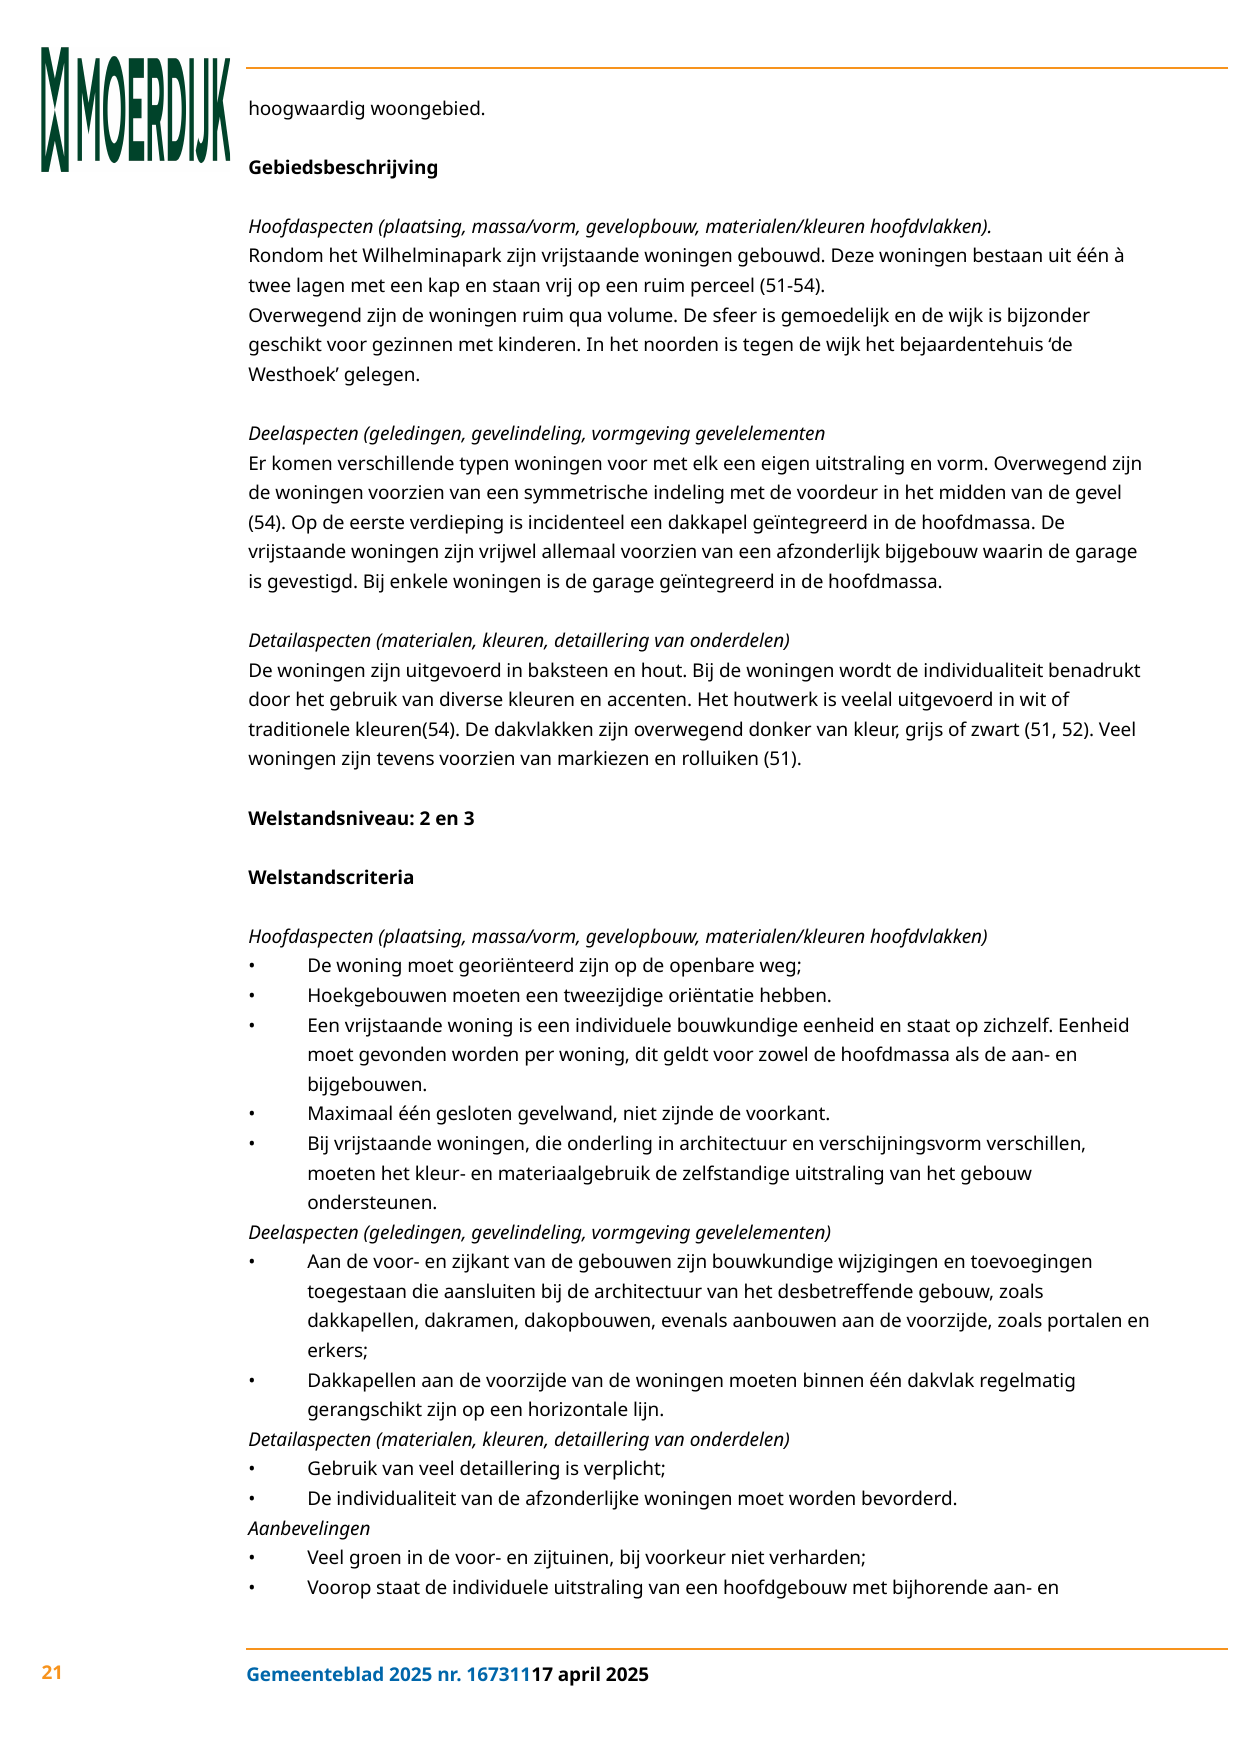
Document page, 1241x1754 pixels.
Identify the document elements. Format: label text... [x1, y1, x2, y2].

text Gebiedsbeschrijving [248, 154, 1152, 180]
text Deelaspecten (geledingen, gevelindeling, vormgeving gevelelementen) [248, 1219, 1152, 1245]
list Voorop staat de individuele uitstraling van een hoofdgebouw met bijhorende aan- en [248, 1574, 1152, 1600]
list Veel groen in de voor- en zijtuinen, bij voorkeur niet verharden; [248, 1544, 1152, 1570]
list Maximaal één gesloten gevelwand, niet zijnde de voorkant. [248, 1101, 1152, 1126]
list Aan de voor- en zijkant van de gebouwen zijn bouwkundige wijzigingen en toevoegingen toegestaan die aansluiten bij de architectuur van het desbetreffende gebouw, zoals dakkapellen, dakramen, dakopbouwen, evenals aanbouwen aan de voorzijde, zoals portalen en erkers; [248, 1248, 1152, 1363]
text Er komen verschillende typen woningen voor met elk een eigen uitstraling en vorm. Overwegend zijn de woningen voorzien van een symmetrische indeling met de voordeur in het midden van de gevel (54). Op de eerste verdieping is incidenteel een dakkapel geïntegreerd in de hoofdmassa. De vrijstaande woningen zijn vrijwel allemaal voorzien van een afzonderlijk bijgebouw waarin de garage is gevestigd. Bij enkele woningen is de garage geïntegreerd in de hoofdmassa. [248, 450, 1152, 594]
list Bij vrijstaande woningen, die onderling in architectuur en verschijningsvorm verschillen, moeten het kleur- en materiaalgebruik de zelfstandige uitstraling van het gebouw ondersteunen. [248, 1130, 1152, 1215]
text Rondom het Wilhelminapark zijn vrijstaande woningen gebouwd. Deze woningen bestaan uit één à twee lagen met een kap en staan vrij op een ruim perceel (51-54). [248, 243, 1152, 298]
text Detailaspecten (materialen, kleuren, detaillering van onderdelen) [248, 1426, 1152, 1452]
text hoogwaardig woongebied. [248, 95, 1152, 121]
list Een vrijstaande woning is een individuele bouwkundige eenheid en staat op zichzelf. Eenheid moet gevonden worden per woning, dit geldt voor zowel de hoofdmassa als de aan- en bijgebouwen. [248, 1012, 1152, 1097]
text Overwegend zijn de woningen ruim qua volume. De sfeer is gemoedelijk en de wijk is bijzonder geschikt voor gezinnen met kinderen. In het noorden is tegen de wijk het bejaardentehuis ‘de Westhoek’ gelegen. [248, 302, 1152, 387]
text Hoofdaspecten (plaatsing, massa/vorm, gevelopbouw, materialen/kleuren hoofdvlakken) [248, 923, 1152, 949]
list De woning moet georiënteerd zijn op de openbare weg; [248, 953, 1152, 978]
picture [41, 47, 231, 172]
list De individualiteit van de afzonderlijke woningen moet worden bevorderd. [248, 1485, 1152, 1511]
text Welstandsniveau: 2 en 3 [248, 805, 1152, 831]
text Deelaspecten (geledingen, gevelindeling, vormgeving gevelelementen [248, 420, 1152, 446]
list Gebruik van veel detaillering is verplicht; [248, 1456, 1152, 1481]
list Dakkapellen aan de voorzijde van de woningen moeten binnen één dakvlak regelmatig gerangschikt zijn op een horizontale lijn. [248, 1367, 1152, 1422]
text Detailaspecten (materialen, kleuren, detaillering van onderdelen) [248, 627, 1152, 653]
text Welstandscriteria [248, 864, 1152, 890]
list Hoekgebouwen moeten een tweezijdige oriëntatie hebben. [248, 982, 1152, 1008]
text Hoofdaspecten (plaatsing, massa/vorm, gevelopbouw, materialen/kleuren hoofdvlakken). [248, 213, 1152, 239]
text De woningen zijn uitgevoerd in baksteen en hout. Bij de woningen wordt de individualiteit benadrukt door het gebruik van diverse kleuren en accenten. Het houtwerk is veelal uitgevoerd in wit of traditionele kleuren(54). De dakvlakken zijn overwegend donker van kleur, grijs of zwart (51, 52). Veel woningen zijn tevens voorzien van markiezen en rolluiken (51). [248, 657, 1152, 771]
text Aanbevelingen [248, 1515, 1152, 1541]
